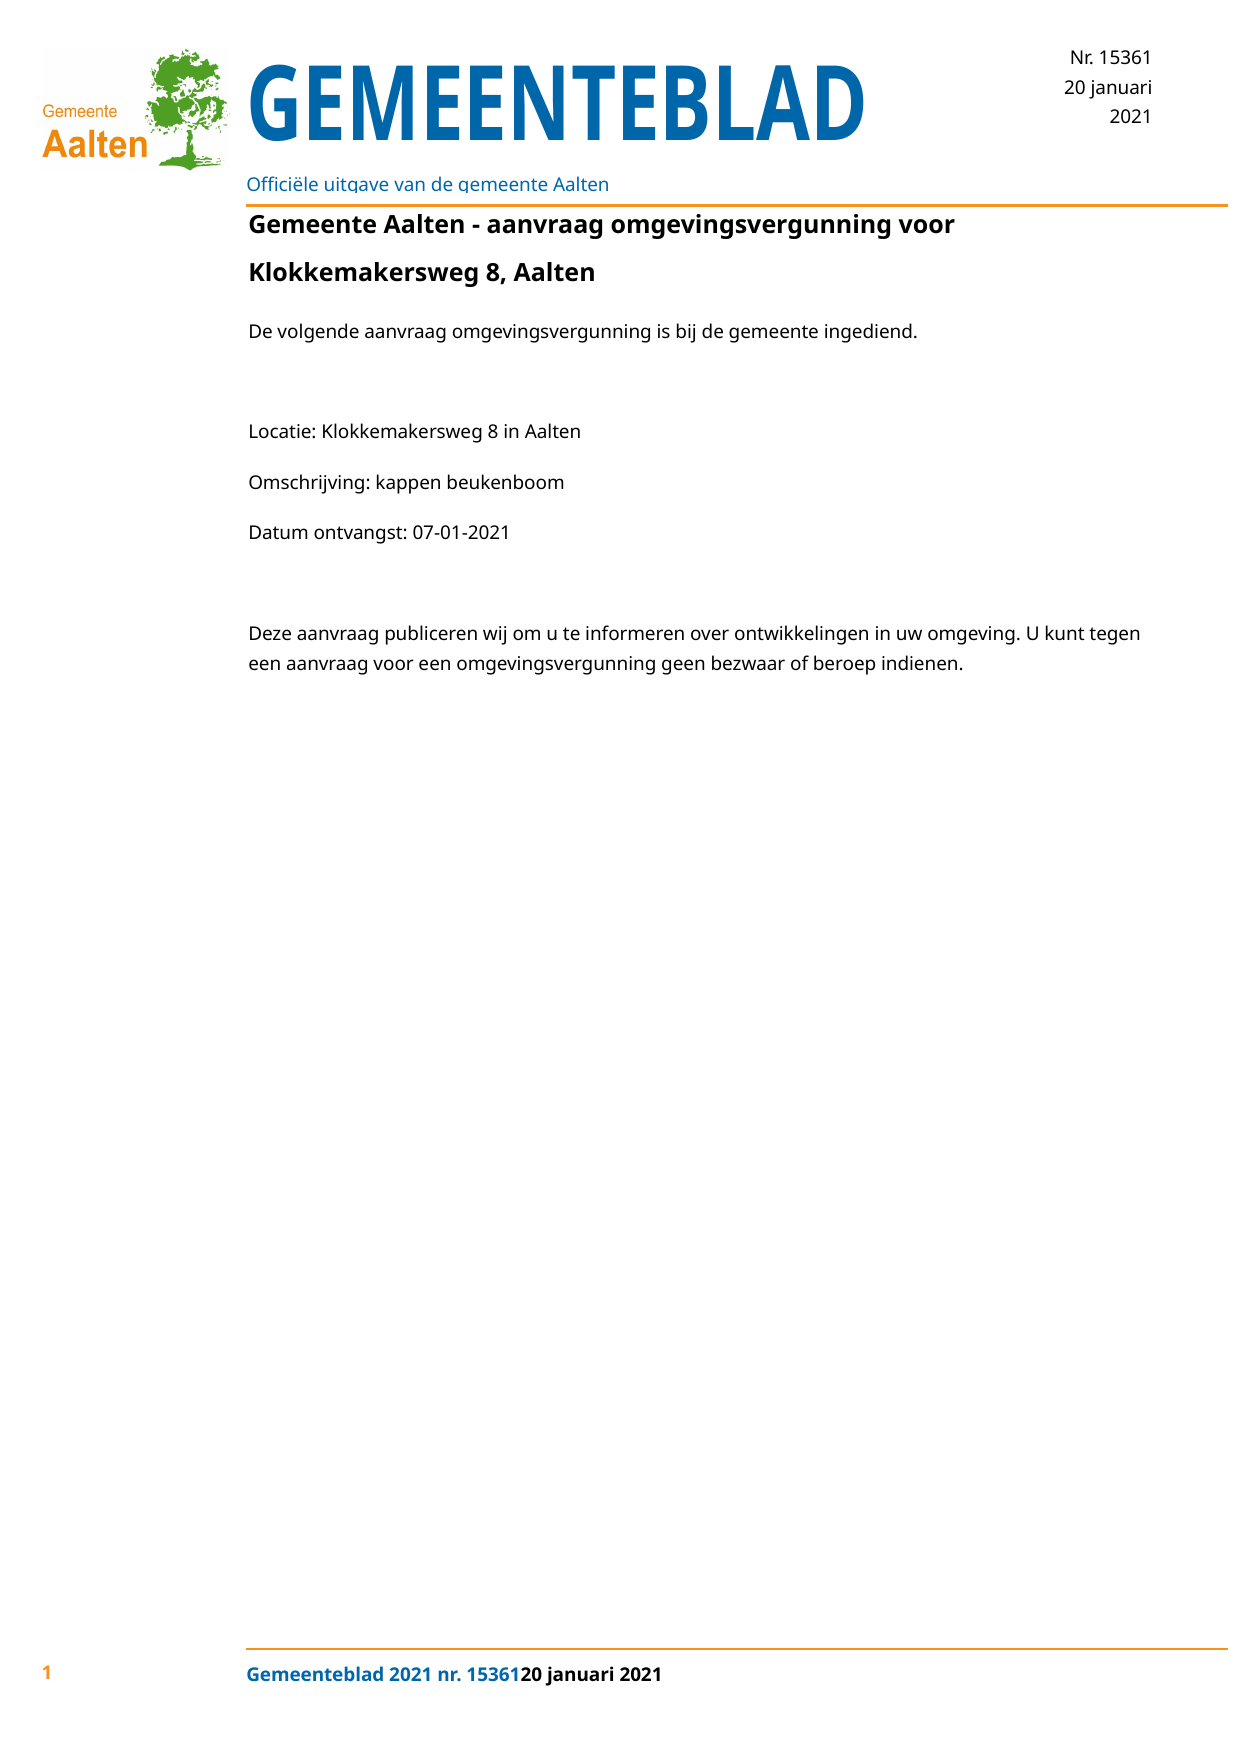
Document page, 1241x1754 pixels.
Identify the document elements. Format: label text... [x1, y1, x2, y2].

text Omschrijving: kappen beukenboom [248, 469, 1152, 495]
text Locatie: Klokkemakersweg 8 in Aalten [248, 419, 1152, 444]
text Datum ontvangst: 07-01-2021 [248, 519, 1152, 545]
text Deze aanvraag publiceren wij om u te informeren over ontwikkelingen in uw omgeving. U kunt tegen een aanvraag voor een omgevingsvergunning geen bezwaar of beroep indienen. [248, 620, 1152, 676]
text De volgende aanvraag omgevingsvergunning is bij de gemeente ingediend. [248, 318, 1152, 344]
text Gemeente Aalten - aanvraag omgevingsvergunning voor Klokkemakersweg 8, Aalten [248, 207, 1152, 288]
picture [41, 47, 231, 172]
